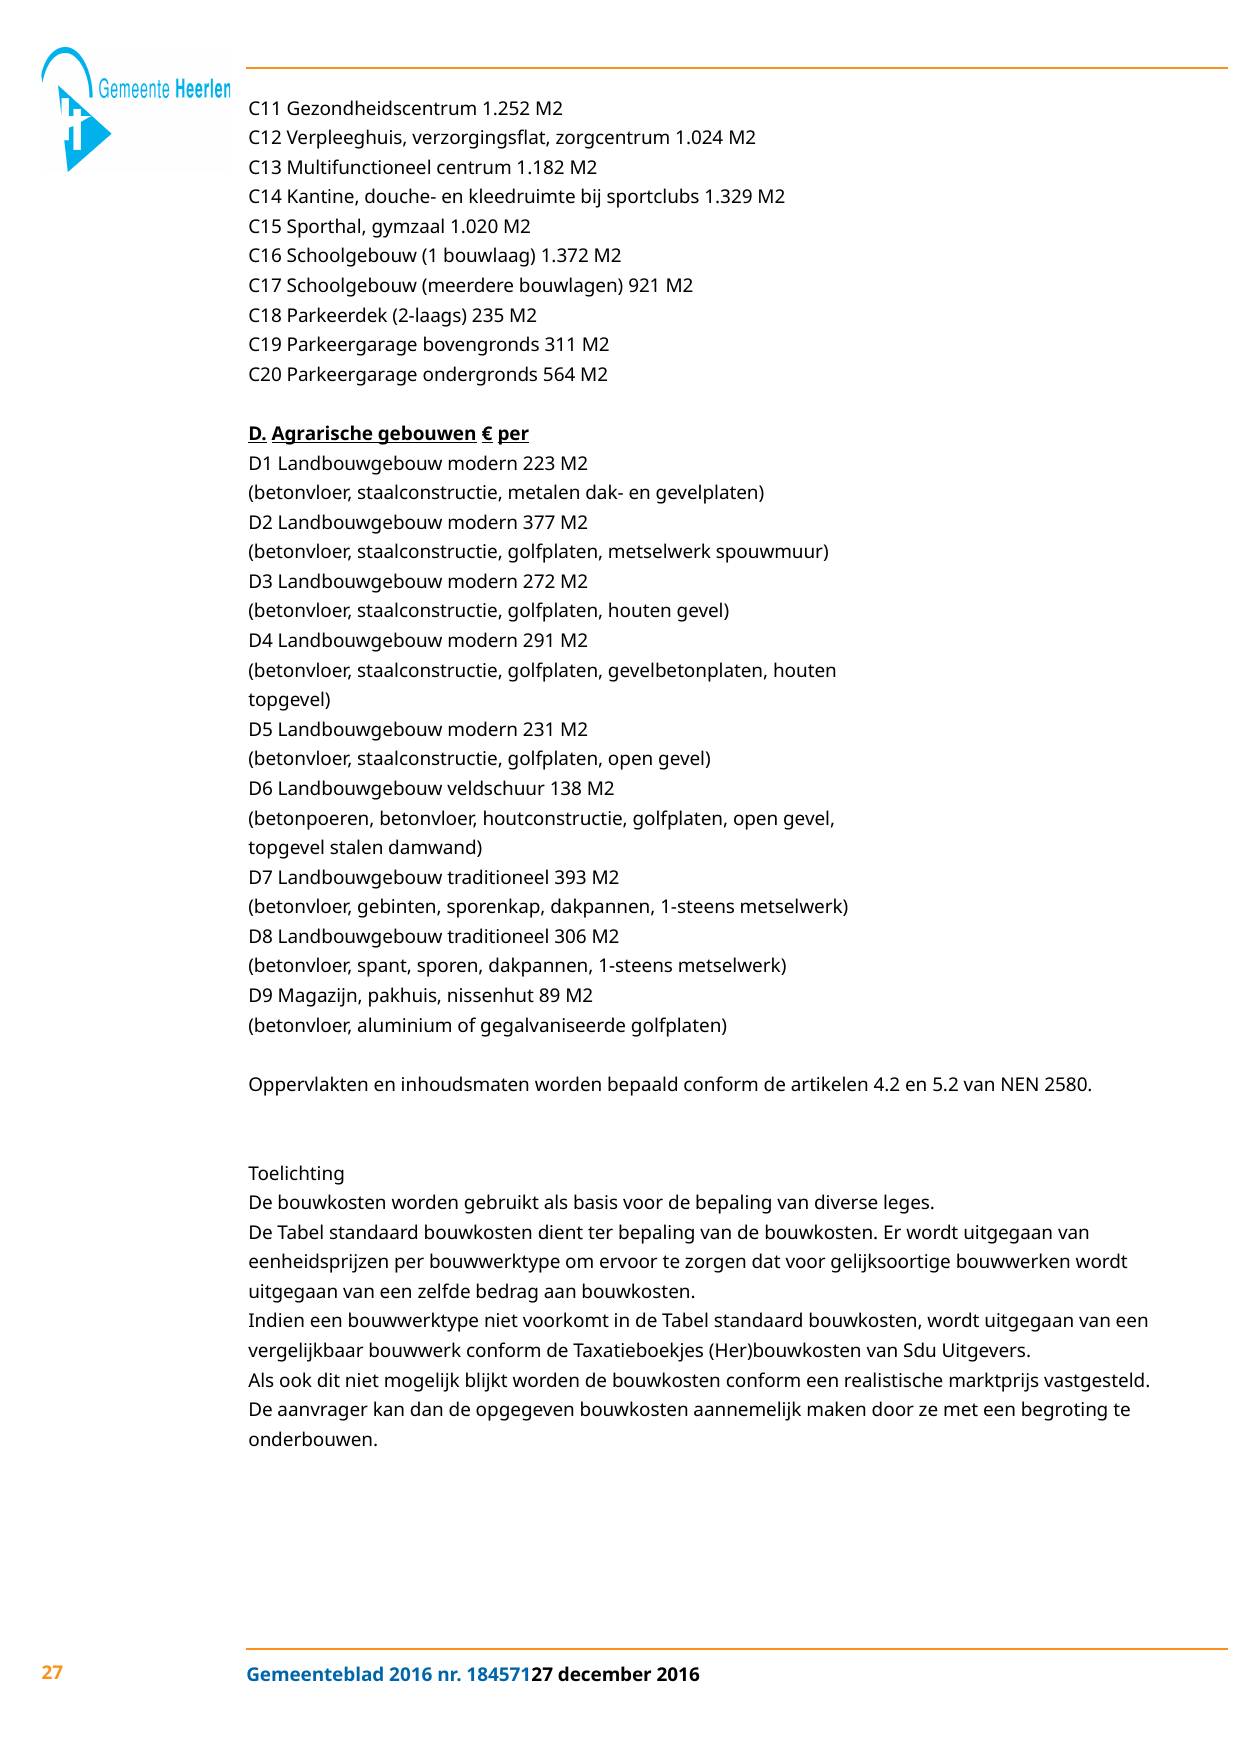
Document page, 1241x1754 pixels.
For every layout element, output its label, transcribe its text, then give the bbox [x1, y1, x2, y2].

text D1 Landbouwgebouw modern 223 M2 [248, 450, 1152, 476]
text Toelichting [248, 1160, 1152, 1186]
text D4 Landbouwgebouw modern 291 M2 [248, 627, 1152, 653]
text C13 Multifunctioneel centrum 1.182 M2 [248, 154, 1152, 180]
text D9 Magazijn, pakhuis, nissenhut 89 M2 [248, 982, 1152, 1008]
text (betonvloer, staalconstructie, golfplaten, open gevel) [248, 746, 1152, 771]
picture [41, 47, 58, 70]
text (betonvloer, gebinten, sporenkap, dakpannen, 1-steens metselwerk) [248, 893, 1152, 919]
text D5 Landbouwgebouw modern 231 M2 [248, 716, 1152, 742]
text De bouwkosten worden gebruikt als basis voor de bepaling van diverse leges. [248, 1189, 1152, 1215]
picture [41, 47, 231, 172]
text (betonpoeren, betonvloer, houtconstructie, golfplaten, open gevel, [248, 805, 1152, 831]
text (betonvloer, staalconstructie, golfplaten, houten gevel) [248, 598, 1152, 623]
text D2 Landbouwgebouw modern 377 M2 [248, 509, 1152, 535]
text (betonvloer, staalconstructie, golfplaten, metselwerk spouwmuur) [248, 538, 1152, 564]
text C18 Parkeerdek (2-laags) 235 M2 [248, 302, 1152, 328]
text (betonvloer, aluminium of gegalvaniseerde golfplaten) [248, 1012, 1152, 1038]
text D6 Landbouwgebouw veldschuur 138 M2 [248, 775, 1152, 801]
text C14 Kantine, douche- en kleedruimte bij sportclubs 1.329 M2 [248, 183, 1152, 209]
text Oppervlakten en inhoudsmaten worden bepaald conform de artikelen 4.2 en 5.2 van NEN 2580. [248, 1071, 1152, 1097]
text (betonvloer, spant, sporen, dakpannen, 1-steens metselwerk) [248, 953, 1152, 978]
text D. Agrarische gebouwen € per [248, 420, 1152, 446]
text C15 Sporthal, gymzaal 1.020 M2 [248, 213, 1152, 239]
text topgevel) [248, 686, 1152, 712]
text D3 Landbouwgebouw modern 272 M2 [248, 568, 1152, 594]
text C17 Schoolgebouw (meerdere bouwlagen) 921 M2 [248, 272, 1152, 298]
text C19 Parkeergarage bovengronds 311 M2 [248, 331, 1152, 357]
text D8 Landbouwgebouw traditioneel 306 M2 [248, 923, 1152, 949]
text C16 Schoolgebouw (1 bouwlaag) 1.372 M2 [248, 243, 1152, 268]
text C12 Verpleeghuis, verzorgingsflat, zorgcentrum 1.024 M2 [248, 124, 1152, 150]
text (betonvloer, staalconstructie, metalen dak- en gevelplaten) [248, 479, 1152, 505]
text D7 Landbouwgebouw traditioneel 393 M2 [248, 864, 1152, 890]
text C20 Parkeergarage ondergronds 564 M2 [248, 361, 1152, 387]
text Als ook dit niet mogelijk blijkt worden de bouwkosten conform een realistische marktprijs vastgesteld. De aanvrager kan dan de opgegeven bouwkosten aannemelijk maken door ze met een begroting te onderbouwen. [248, 1367, 1152, 1452]
text De Tabel standaard bouwkosten dient ter bepaling van de bouwkosten. Er wordt uitgegaan van eenheidsprijzen per bouwwerktype om ervoor te zorgen dat voor gelijksoortige bouwwerken wordt uitgegaan van een zelfde bedrag aan bouwkosten. [248, 1219, 1152, 1304]
text topgevel stalen damwand) [248, 834, 1152, 860]
text C11 Gezondheidscentrum 1.252 M2 [248, 95, 1152, 121]
text (betonvloer, staalconstructie, golfplaten, gevelbetonplaten, houten [248, 657, 1152, 683]
text Indien een bouwwerktype niet voorkomt in de Tabel standaard bouwkosten, wordt uitgegaan van een vergelijkbaar bouwwerk conform de Taxatieboekjes (Her)bouwkosten van Sdu Uitgevers. [248, 1308, 1152, 1363]
